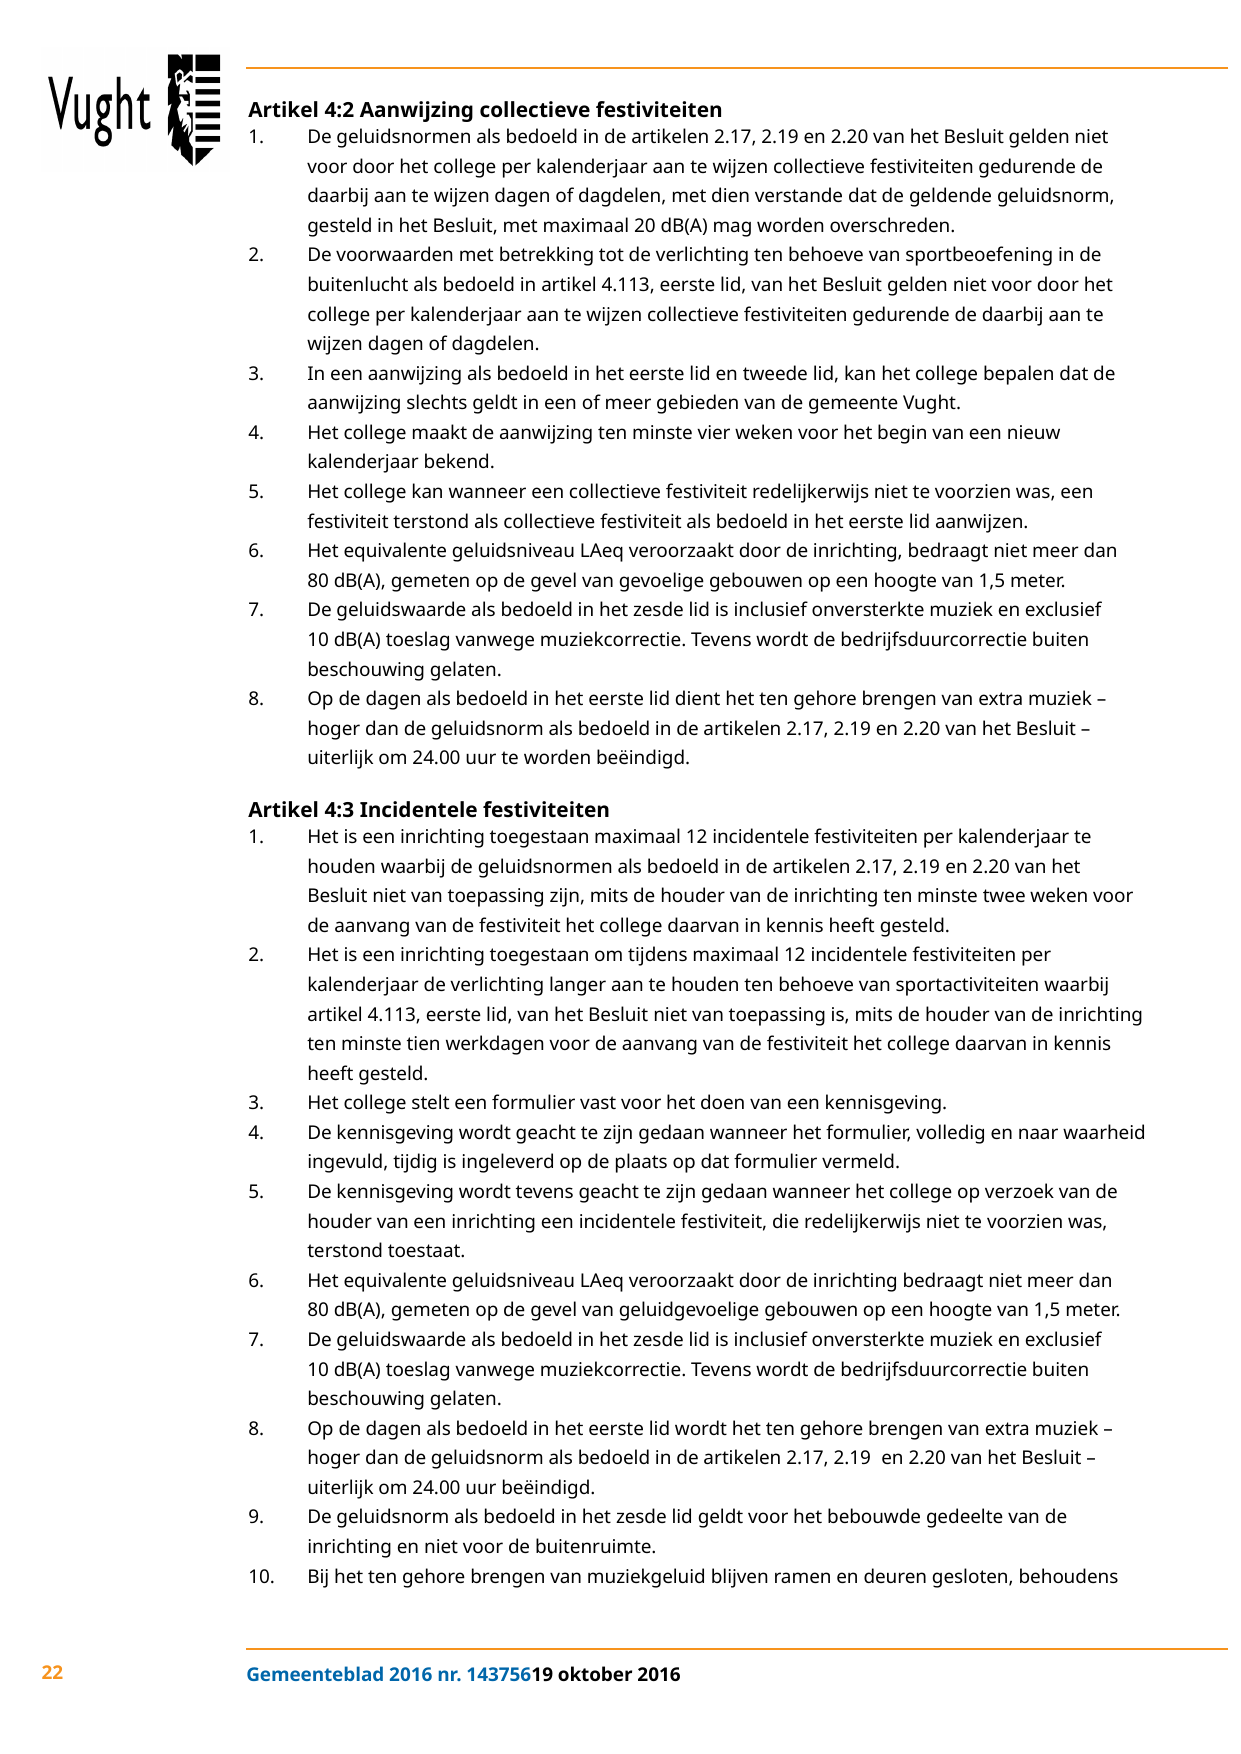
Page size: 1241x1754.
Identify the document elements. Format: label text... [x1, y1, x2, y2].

list Bij het ten gehore brengen van muziekgeluid blijven ramen en deuren gesloten, behoudens [248, 1563, 1152, 1589]
list De voorwaarden met betrekking tot de verlichting ten behoeve van sportbeoefening in de buitenlucht als bedoeld in artikel 4.113, eerste lid, van het Besluit gelden niet voor door het college per kalenderjaar aan te wijzen collectieve festiviteiten gedurende de daarbij aan te wijzen dagen of dagdelen. [248, 242, 1152, 356]
list Het college kan wanneer een collectieve festiviteit redelijkerwijs niet te voorzien was, een festiviteit terstond als collectieve festiviteit als bedoeld in het eerste lid aanwijzen. [248, 478, 1152, 533]
list De geluidsnormen als bedoeld in de artikelen 2.17, 2.19 en 2.20 van het Besluit gelden niet voor door het college per kalenderjaar aan te wijzen collectieve festiviteiten gedurende de daarbij aan te wijzen dagen of dagdelen, met dien verstande dat de geldende geluidsnorm, gesteld in het Besluit, met maximaal 20 dB(A) mag worden overschreden. [248, 123, 1152, 238]
list De kennisgeving wordt geacht te zijn gedaan wanneer het formulier, volledig en naar waarheid ingevuld, tijdig is ingeleverd op de plaats op dat formulier vermeld. [248, 1119, 1152, 1174]
list De kennisgeving wordt tevens geacht te zijn gedaan wanneer het college op verzoek van de houder van een inrichting een incidentele festiviteit, die redelijkerwijs niet te voorzien was, terstond toestaat. [248, 1178, 1152, 1263]
list Het college stelt een formulier vast voor het doen van een kennisgeving. [248, 1089, 1152, 1115]
list Het equivalente geluidsniveau LAeq veroorzaakt door de inrichting, bedraagt niet meer dan 80 dB(A), gemeten op de gevel van gevoelige gebouwen op een hoogte van 1,5 meter. [248, 537, 1152, 593]
list In een aanwijzing als bedoeld in het eerste lid en tweede lid, kan het college bepalen dat de aanwijzing slechts geldt in een of meer gebieden van de gemeente Vught. [248, 360, 1152, 415]
list Op de dagen als bedoeld in het eerste lid wordt het ten gehore brengen van extra muziek – hoger dan de geluidsnorm als bedoeld in de artikelen 2.17, 2.19 en 2.20 van het Besluit – uiterlijk om 24.00 uur beëindigd. [248, 1415, 1152, 1500]
list Het college maakt de aanwijzing ten minste vier weken voor het begin van een nieuw kalenderjaar bekend. [248, 419, 1152, 474]
list De geluidswaarde als bedoeld in het zesde lid is inclusief onversterkte muziek en exclusief 10 dB(A) toeslag vanwege muziekcorrectie. Tevens wordt de bedrijfsduurcorrectie buiten beschouwing gelaten. [248, 1326, 1152, 1411]
list Het is een inrichting toegestaan maximaal 12 incidentele festiviteiten per kalenderjaar te houden waarbij de geluidsnormen als bedoeld in de artikelen 2.17, 2.19 en 2.20 van het Besluit niet van toepassing zijn, mits de houder van de inrichting ten minste twee weken voor de aanvang van de festiviteit het college daarvan in kennis heeft gesteld. [248, 823, 1152, 938]
list De geluidsnorm als bedoeld in het zesde lid geldt voor het bebouwde gedeelte van de inrichting en niet voor de buitenruimte. [248, 1504, 1152, 1559]
list Het equivalente geluidsniveau LAeq veroorzaakt door de inrichting bedraagt niet meer dan 80 dB(A), gemeten op de gevel van geluidgevoelige gebouwen op een hoogte van 1,5 meter. [248, 1267, 1152, 1322]
list Op de dagen als bedoeld in het eerste lid dient het ten gehore brengen van extra muziek – hoger dan de geluidsnorm als bedoeld in de artikelen 2.17, 2.19 en 2.20 van het Besluit – uiterlijk om 24.00 uur te worden beëindigd. [248, 685, 1152, 770]
list Het is een inrichting toegestaan om tijdens maximaal 12 incidentele festiviteiten per kalenderjaar de verlichting langer aan te houden ten behoeve van sportactiviteiten waarbij artikel 4.113, eerste lid, van het Besluit niet van toepassing is, mits de houder van de inrichting ten minste tien werkdagen voor de aanvang van de festiviteit het college daarvan in kennis heeft gesteld. [248, 942, 1152, 1086]
list De geluidswaarde als bedoeld in het zesde lid is inclusief onversterkte muziek en exclusief 10 dB(A) toeslag vanwege muziekcorrectie. Tevens wordt de bedrijfsduurcorrectie buiten beschouwing gelaten. [248, 597, 1152, 681]
text Artikel 4:2 Aanwijzing collectieve festiviteiten [248, 95, 1152, 123]
picture [41, 47, 231, 172]
text Artikel 4:3 Incidentele festiviteiten [248, 795, 1152, 823]
